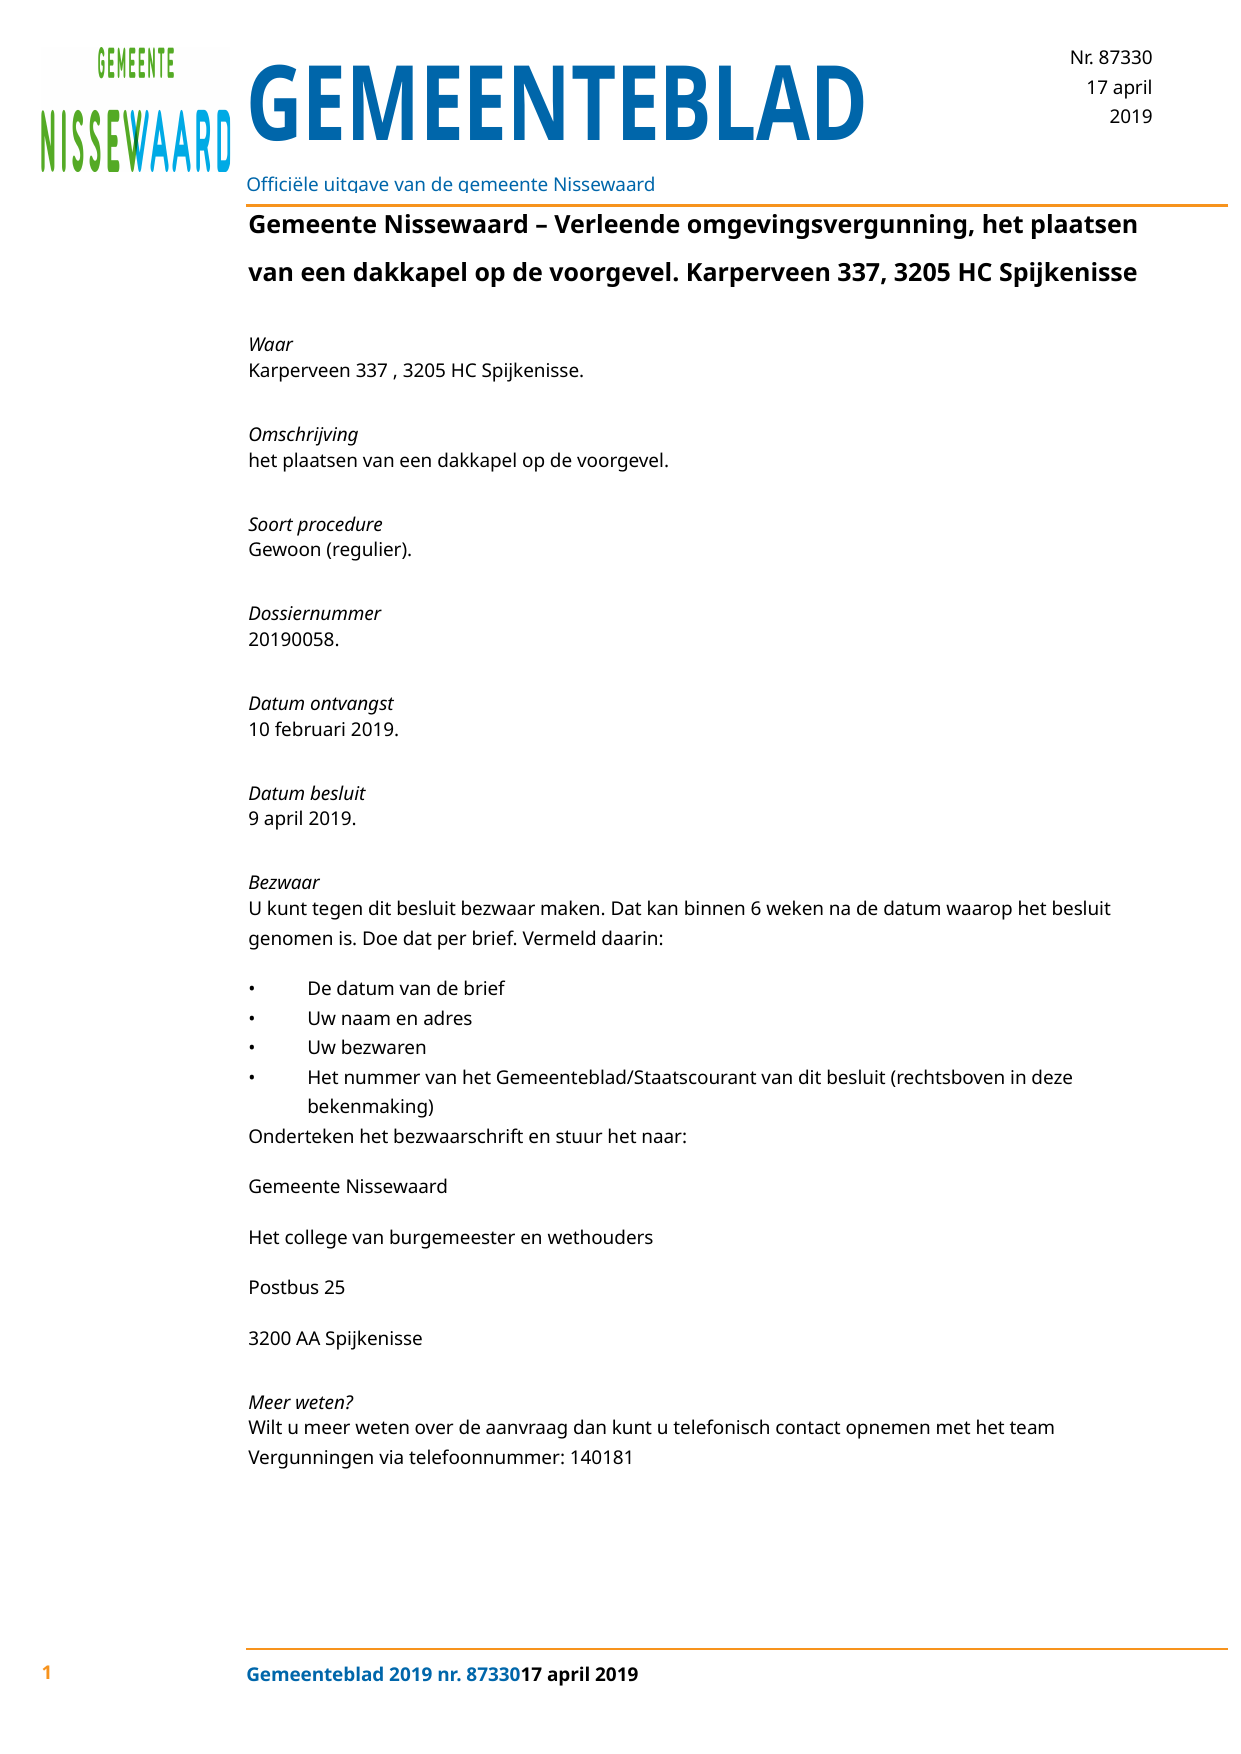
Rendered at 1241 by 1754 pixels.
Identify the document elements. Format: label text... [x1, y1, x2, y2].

text Datum besluit [248, 780, 1152, 806]
picture [154, 157, 165, 172]
text het plaatsen van een dakkapel op de voorgevel. [248, 447, 1152, 473]
picture [200, 151, 206, 172]
text 9 april 2019. [248, 806, 1152, 831]
text Bezwaar [248, 869, 1152, 895]
text Het college van burgemeester en wethouders [248, 1224, 1152, 1250]
text 10 februari 2019. [248, 716, 1152, 742]
picture [176, 157, 187, 172]
text Karperveen 337 , 3205 HC Spijkenisse. [248, 357, 1152, 383]
text Dossiernummer [248, 601, 1152, 626]
list Het nummer van het Gemeenteblad/Staatscourant van dit besluit (rechtsboven in deze bekenmaking) [248, 1064, 1152, 1119]
text Gewoon (regulier). [248, 537, 1152, 562]
text Soort procedure [248, 511, 1152, 537]
list Uw naam en adres [248, 1005, 1152, 1031]
text Gemeente Nissewaard [248, 1174, 1152, 1199]
text Datum ontvangst [248, 690, 1152, 716]
text 3200 AA Spijkenisse [248, 1325, 1152, 1351]
text U kunt tegen dit besluit bezwaar maken. Dat kan binnen 6 weken na de datum waarop het besluit genomen is. Doe dat per brief. Vermeld daarin: [248, 895, 1152, 951]
text Wilt u meer weten over de aanvraag dan kunt u telefonisch contact opnemen met het team Vergunningen via telefoonnummer: 140181 [248, 1414, 1152, 1470]
text Meer weten? [248, 1389, 1152, 1414]
picture [41, 47, 231, 172]
text 20190058. [248, 626, 1152, 652]
list Uw bezwaren [248, 1034, 1152, 1060]
text Postbus 25 [248, 1274, 1152, 1300]
text Onderteken het bezwaarschrift en stuur het naar: [248, 1123, 1152, 1149]
picture [222, 122, 227, 160]
text Gemeente Nissewaard – Verleende omgevingsvergunning, het plaatsen van een dakkapel op de voorgevel. Karperveen 337, 3205 HC Spijkenisse [248, 207, 1152, 288]
text Waar [248, 331, 1152, 357]
list De datum van de brief [248, 975, 1152, 1001]
picture [201, 122, 206, 138]
text Omschrijving [248, 421, 1152, 447]
